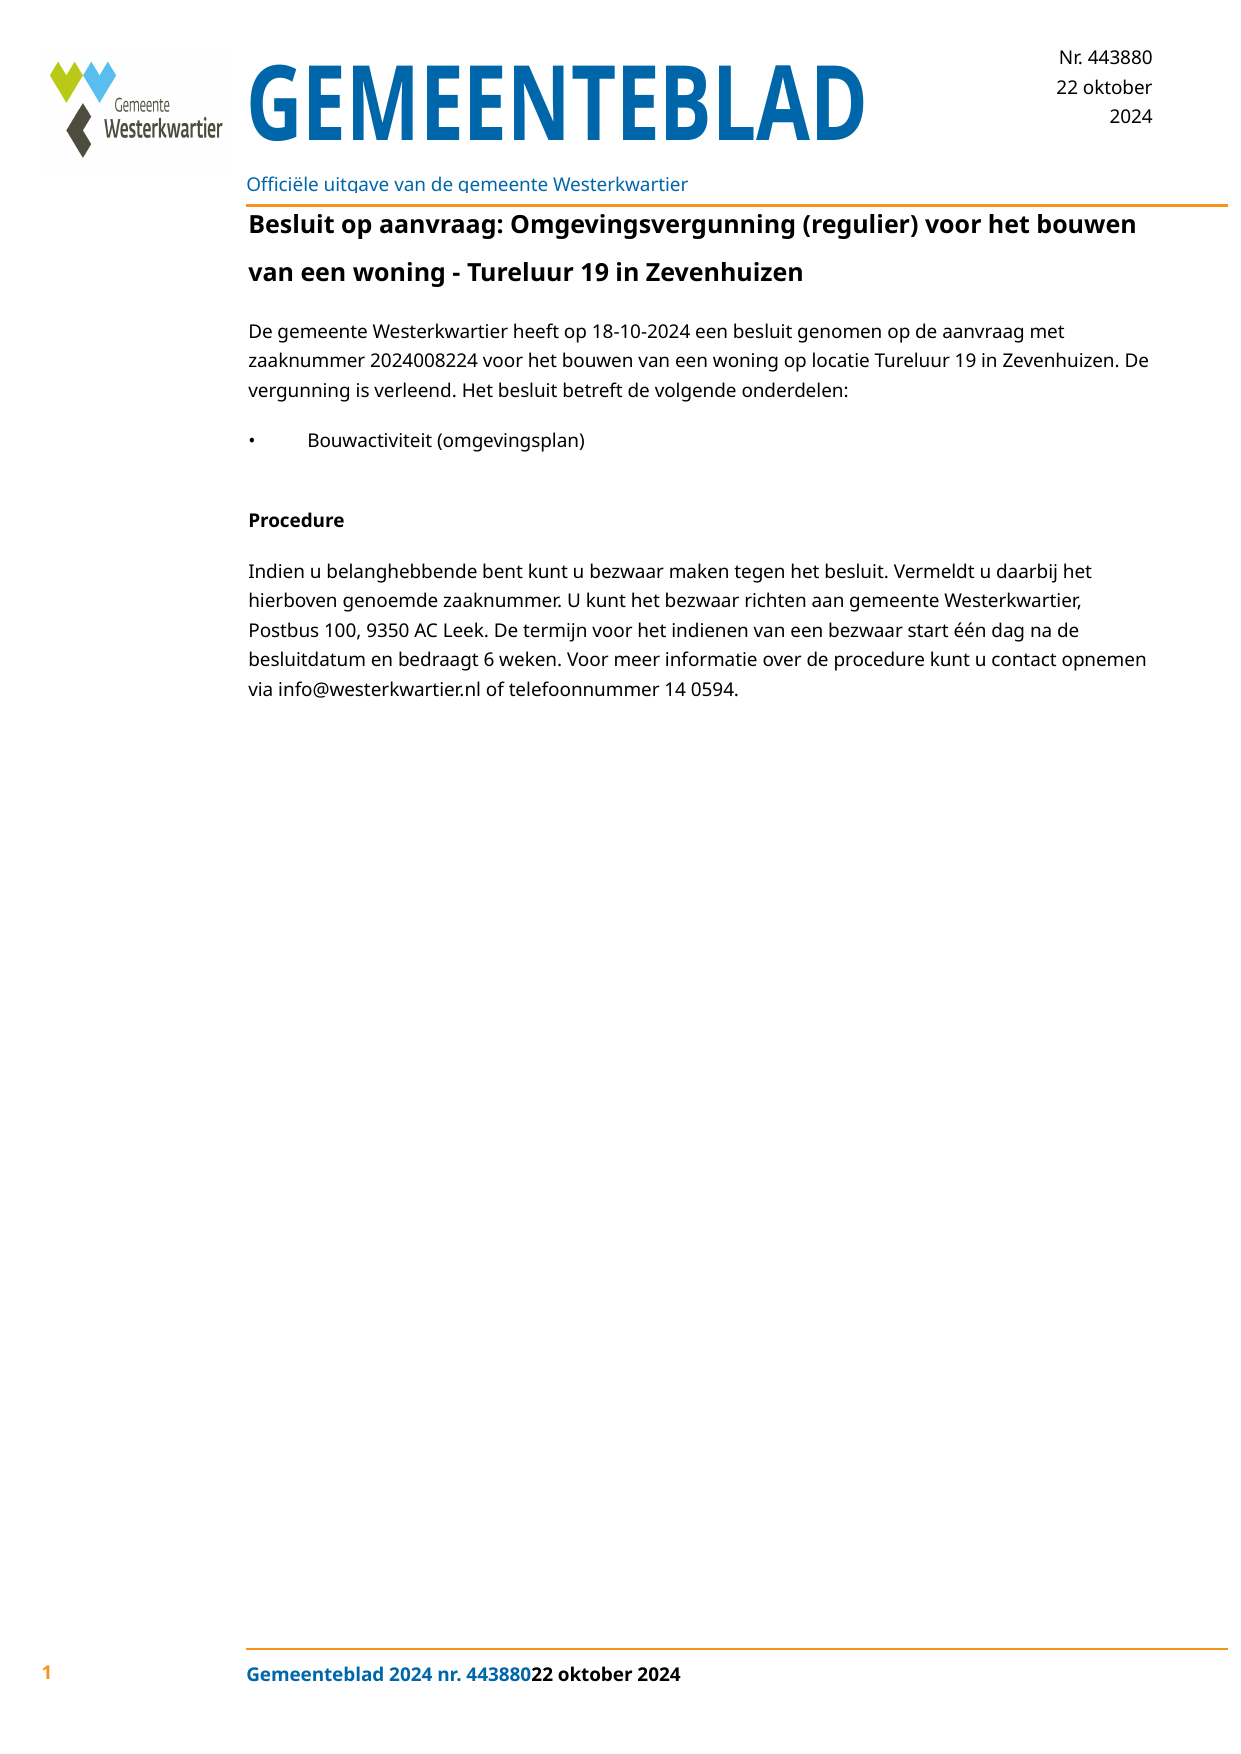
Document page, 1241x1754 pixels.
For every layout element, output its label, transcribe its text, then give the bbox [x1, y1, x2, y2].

text Indien u belanghebbende bent kunt u bezwaar maken tegen het besluit. Vermeldt u daarbij het hierboven genoemde zaaknummer. U kunt het bezwaar richten aan gemeente Westerkwartier, Postbus 100, 9350 AC Leek. De termijn voor het indienen van een bezwaar start één dag na de besluitdatum en bedraagt 6 weken. Voor meer informatie over de procedure kunt u contact opnemen via info@westerkwartier.nl of telefoonnummer 14 0594. [248, 558, 1152, 702]
text Besluit op aanvraag: Omgevingsvergunning (regulier) voor het bouwen van een woning - Tureluur 19 in Zevenhuizen [248, 207, 1152, 288]
picture [41, 47, 231, 172]
list Bouwactiviteit (omgevingsplan) [248, 427, 1152, 453]
text Procedure [248, 507, 1152, 533]
text De gemeente Westerkwartier heeft op 18-10-2024 een besluit genomen op de aanvraag met zaaknummer 2024008224 voor het bouwen van een woning op locatie Tureluur 19 in Zevenhuizen. De vergunning is verleend. Het besluit betreft de volgende onderdelen: [248, 318, 1152, 403]
